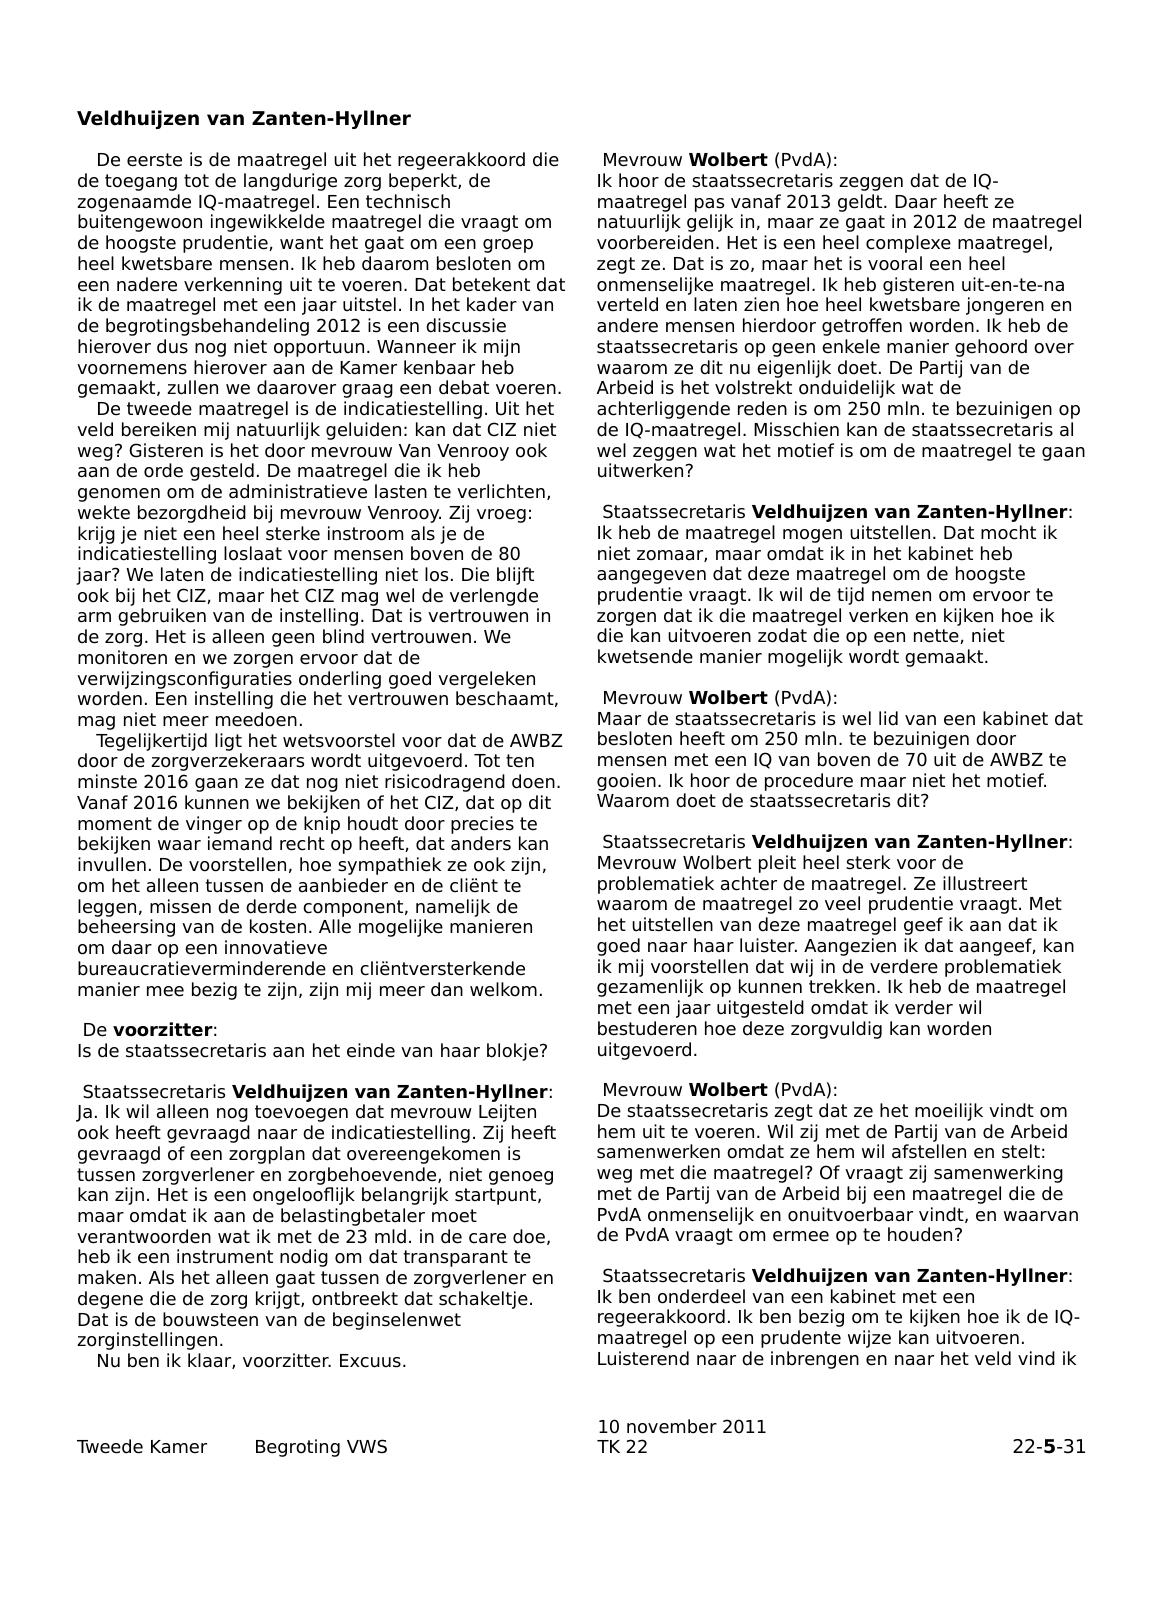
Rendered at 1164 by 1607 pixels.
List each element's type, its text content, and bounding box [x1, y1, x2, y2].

text De eerste is de maatregel uit het regeerakkoord die de toegang tot de langdurige zorg beperkt, de zogenaamde IQ-maatregel. Een technisch buitengewoon ingewikkelde maatregel die vraagt om de hoogste prudentie, want het gaat om een groep heel kwetsbare mensen. Ik heb daarom besloten om een nadere verkenning uit te voeren. Dat betekent dat ik de maatregel met een jaar uitstel. In het kader van de begrotingsbehandeling 2012 is een discussie hierover dus nog niet opportuun. Wanneer ik mijn voornemens hierover aan de Kamer kenbaar heb gemaakt, zullen we daarover graag een debat voeren. [77, 150, 567, 399]
text Mevrouw Wolbert (PvdA): [596, 688, 1087, 708]
text Staatssecretaris Veldhuijzen van Zanten-Hyllner: [596, 1266, 1087, 1287]
text Maar de staatssecretaris is wel lid van een kabinet dat besloten heeft om 250 mln. te bezuinigen door mensen met een IQ van boven de 70 uit de AWBZ te gooien. Ik hoor de procedure maar niet het motief. Waarom doet de staatssecretaris dit? [596, 708, 1087, 812]
text De staatssecretaris zegt dat ze het moeilijk vindt om hem uit te voeren. Wil zij met de Partij van de Arbeid samenwerken omdat ze hem wil afstellen en stelt: weg met die maatregel? Of vraagt zij samenwerking met de Partij van de Arbeid bij een maatregel die de PvdA onmenselijk en onuitvoerbaar vindt, en waarvan de PvdA vraagt om ermee op te houden? [596, 1101, 1087, 1246]
text Staatssecretaris Veldhuijzen van Zanten-Hyllner: [596, 502, 1087, 523]
text Nu ben ik klaar, voorzitter. Excuus. [77, 1351, 567, 1372]
text Staatssecretaris Veldhuijzen van Zanten-Hyllner: [596, 832, 1087, 853]
text Mevrouw Wolbert (PvdA): [596, 150, 1087, 171]
text Ik heb de maatregel mogen uitstellen. Dat mocht ik niet zomaar, maar omdat ik in het kabinet heb aangegeven dat deze maatregel om de hoogste prudentie vraagt. Ik wil de tijd nemen om ervoor te zorgen dat ik die maatregel verken en kijken hoe ik die kan uitvoeren zodat die op een nette, niet kwetsende manier mogelijk wordt gemaakt. [596, 523, 1087, 668]
text Ja. Ik wil alleen nog toevoegen dat mevrouw Leijten ook heeft gevraagd naar de indicatiestelling. Zij heeft gevraagd of een zorgplan dat overeengekomen is tussen zorgverlener en zorgbehoevende, niet genoeg kan zijn. Het is een ongelooflijk belangrijk startpunt, maar omdat ik aan de belastingbetaler moet verantwoorden wat ik met de 23 mld. in de care doe, heb ik een instrument nodig om dat transparant te maken. Als het alleen gaat tussen de zorgverlener en degene die de zorg krijgt, ontbreekt dat schakeltje. Dat is de bouwsteen van de beginselenwet zorginstellingen. [77, 1102, 567, 1351]
text Mevrouw Wolbert (PvdA): [596, 1080, 1087, 1101]
text Ik ben onderdeel van een kabinet met een regeerakkoord. Ik ben bezig om te kijken hoe ik de IQ-maatregel op een prudente wijze kan uitvoeren. Luisterend naar de inbrengen en naar het veld vind ik [596, 1287, 1087, 1369]
text Is de staatssecretaris aan het einde van haar blokje? [77, 1041, 567, 1062]
text De tweede maatregel is de indicatiestelling. Uit het veld bereiken mij natuurlijk geluiden: kan dat CIZ niet weg? Gisteren is het door mevrouw Van Venrooy ook aan de orde gesteld. De maatregel die ik heb genomen om de administratieve lasten te verlichten, wekte bezorgdheid bij mevrouw Venrooy. Zij vroeg: krijg je niet een heel sterke instroom als je de indicatiestelling loslaat voor mensen boven de 80 jaar? We laten de indicatiestelling niet los. Die blijft ook bij het CIZ, maar het CIZ mag wel de verlengde arm gebruiken van de instelling. Dat is vertrouwen in de zorg. Het is alleen geen blind vertrouwen. We monitoren en we zorgen ervoor dat de verwijzingsconfiguraties onderling goed vergeleken worden. Een instelling die het vertrouwen beschaamt, mag niet meer meedoen. [77, 399, 567, 731]
text Ik hoor de staatssecretaris zeggen dat de IQ-maatregel pas vanaf 2013 geldt. Daar heeft ze natuurlijk gelijk in, maar ze gaat in 2012 de maatregel voorbereiden. Het is een heel complexe maatregel, zegt ze. Dat is zo, maar het is vooral een heel onmenselijke maatregel. Ik heb gisteren uit-en-te-na verteld en laten zien hoe heel kwetsbare jongeren en andere mensen hierdoor getroffen worden. Ik heb de staatssecretaris op geen enkele manier gehoord over waarom ze dit nu eigenlijk doet. De Partij van de Arbeid is het volstrekt onduidelijk wat de achterliggende reden is om 250 mln. te bezuinigen op de IQ-maatregel. Misschien kan de staatssecretaris al wel zeggen wat het motief is om de maatregel te gaan uitwerken? [596, 171, 1087, 482]
text De voorzitter: [77, 1020, 567, 1041]
text Mevrouw Wolbert pleit heel sterk voor de problematiek achter de maatregel. Ze illustreert waarom de maatregel zo veel prudentie vraagt. Met het uitstellen van deze maatregel geef ik aan dat ik goed naar haar luister. Aangezien ik dat aangeef, kan ik mij voorstellen dat wij in de verdere problematiek gezamenlijk op kunnen trekken. Ik heb de maatregel met een jaar uitgesteld omdat ik verder wil bestuderen hoe deze zorgvuldig kan worden uitgevoerd. [596, 853, 1087, 1060]
text Tegelijkertijd ligt het wetsvoorstel voor dat de AWBZ door de zorgverzekeraars wordt uitgevoerd. Tot ten minste 2016 gaan ze dat nog niet risicodragend doen. Vanaf 2016 kunnen we bekijken of het CIZ, dat op dit moment de vinger op de knip houdt door precies te bekijken waar iemand recht op heeft, dat anders kan invullen. De voorstellen, hoe sympathiek ze ook zijn, om het alleen tussen de aanbieder en de cliënt te leggen, missen de derde component, namelijk de beheersing van de kosten. Alle mogelijke manieren om daar op een innovatieve bureaucratieverminderende en cliëntversterkende manier mee bezig te zijn, zijn mij meer dan welkom. [77, 731, 567, 1000]
text Staatssecretaris Veldhuijzen van Zanten-Hyllner: [77, 1082, 567, 1102]
